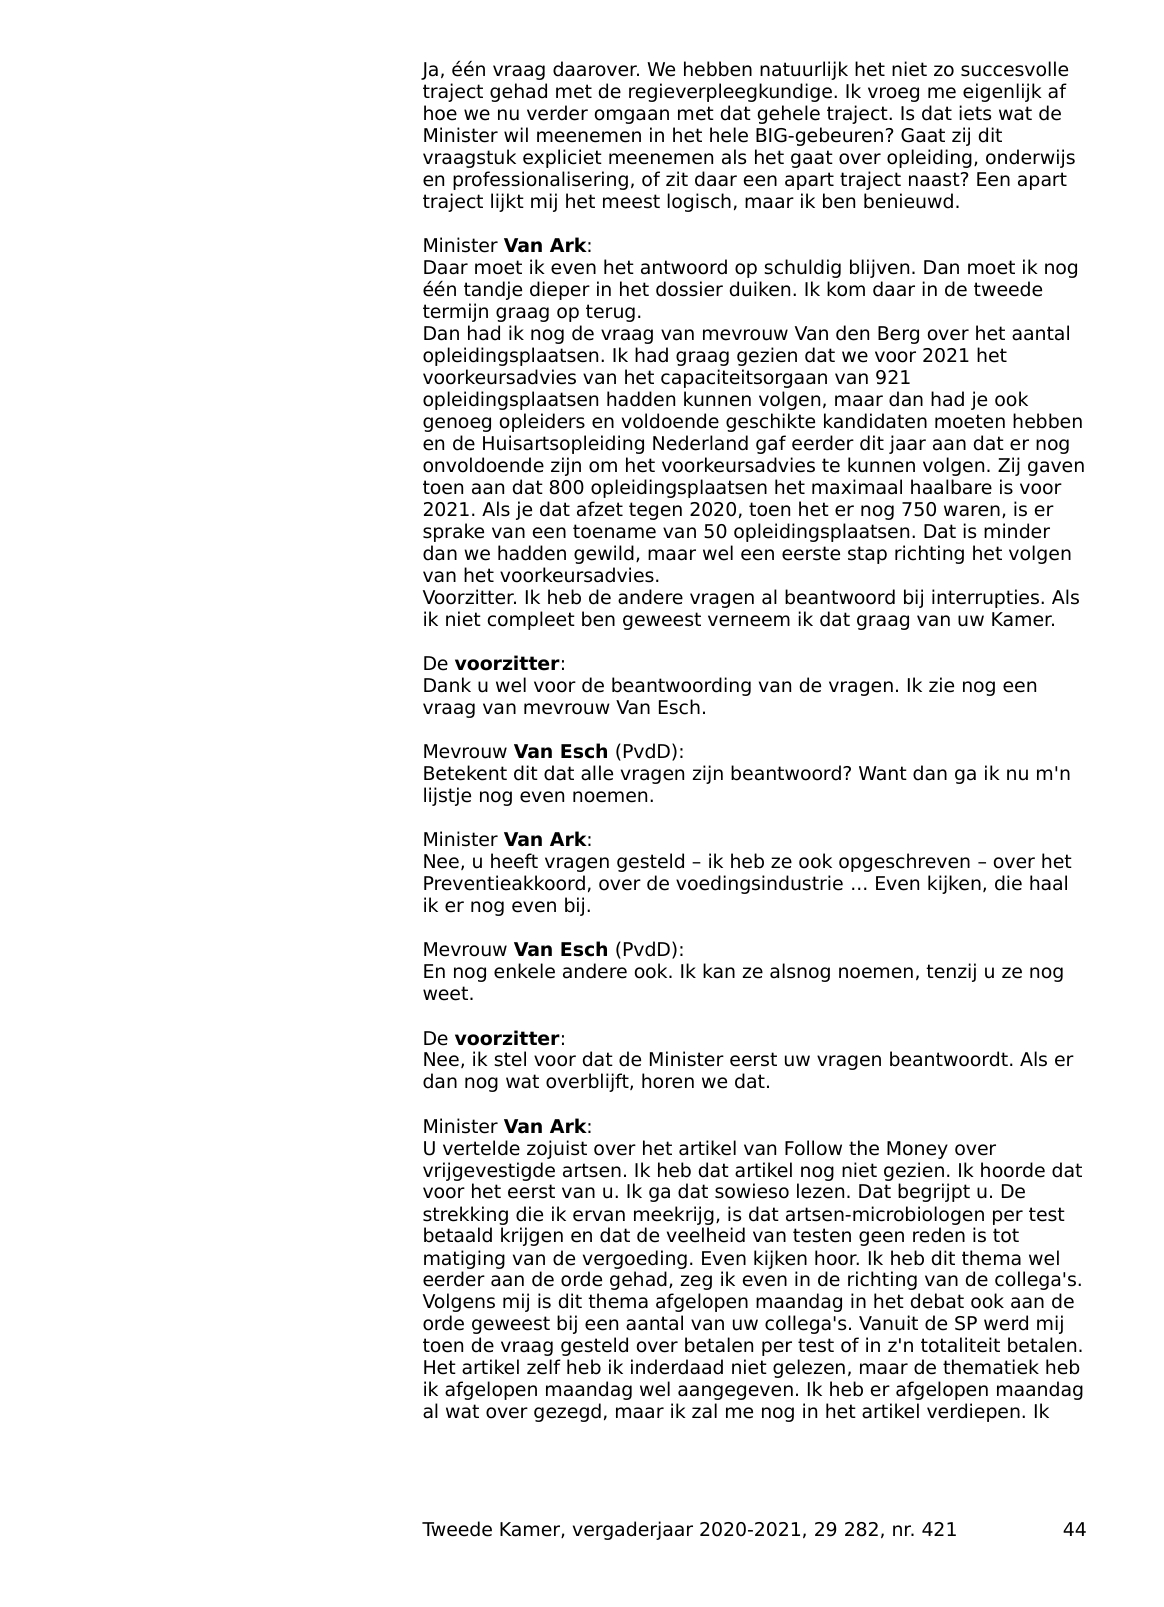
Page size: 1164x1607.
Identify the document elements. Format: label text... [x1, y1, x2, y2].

text De voorzitter: [422, 1027, 1087, 1049]
text Mevrouw Van Esch (PvdD): [422, 741, 1087, 763]
text En nog enkele andere ook. Ik kan ze alsnog noemen, tenzij u ze nog weet. [422, 961, 1087, 1005]
text Minister Van Ark: [422, 829, 1087, 851]
text Daar moet ik even het antwoord op schuldig blijven. Dan moet ik nog één tandje dieper in het dossier duiken. Ik kom daar in de tweede termijn graag op terug. [422, 257, 1087, 323]
text Voorzitter. Ik heb de andere vragen al beantwoord bij interrupties. Als ik niet compleet ben geweest verneem ik dat graag van uw Kamer. [422, 587, 1087, 631]
text U vertelde zojuist over het artikel van Follow the Money over vrijgevestigde artsen. Ik heb dat artikel nog niet gezien. Ik hoorde dat voor het eerst van u. Ik ga dat sowieso lezen. Dat begrijpt u. De strekking die ik ervan meekrijg, is dat artsen-microbiologen per test betaald krijgen en dat de veelheid van testen geen reden is tot matiging van de vergoeding. Even kijken hoor. Ik heb dit thema wel eerder aan de orde gehad, zeg ik even in de richting van de collega's. Volgens mij is dit thema afgelopen maandag in het debat ook aan de orde geweest bij een aantal van uw collega's. Vanuit de SP werd mij toen de vraag gesteld over betalen per test of in z'n totaliteit betalen. Het artikel zelf heb ik inderdaad niet gelezen, maar de thematiek heb ik afgelopen maandag wel aangegeven. Ik heb er afgelopen maandag al wat over gezegd, maar ik zal me nog in het artikel verdiepen. Ik [422, 1137, 1087, 1423]
text Dan had ik nog de vraag van mevrouw Van den Berg over het aantal opleidingsplaatsen. Ik had graag gezien dat we voor 2021 het voorkeursadvies van het capaciteitsorgaan van 921 opleidingsplaatsen hadden kunnen volgen, maar dan had je ook genoeg opleiders en voldoende geschikte kandidaten moeten hebben en de Huisartsopleiding Nederland gaf eerder dit jaar aan dat er nog onvoldoende zijn om het voorkeursadvies te kunnen volgen. Zij gaven toen aan dat 800 opleidingsplaatsen het maximaal haalbare is voor 2021. Als je dat afzet tegen 2020, toen het er nog 750 waren, is er sprake van een toename van 50 opleidingsplaatsen. Dat is minder dan we hadden gewild, maar wel een eerste stap richting het volgen van het voorkeursadvies. [422, 323, 1087, 587]
text Mevrouw Van Esch (PvdD): [422, 939, 1087, 961]
text De voorzitter: [422, 653, 1087, 675]
text Dank u wel voor de beantwoording van de vragen. Ik zie nog een vraag van mevrouw Van Esch. [422, 675, 1087, 719]
text Minister Van Ark: [422, 235, 1087, 257]
text Betekent dit dat alle vragen zijn beantwoord? Want dan ga ik nu m'n lijstje nog even noemen. [422, 763, 1087, 807]
text Nee, u heeft vragen gesteld – ik heb ze ook opgeschreven – over het Preventieakkoord, over de voedingsindustrie ... Even kijken, die haal ik er nog even bij. [422, 851, 1087, 917]
text Minister Van Ark: [422, 1116, 1087, 1137]
text Ja, één vraag daarover. We hebben natuurlijk het niet zo succesvolle traject gehad met de regieverpleegkundige. Ik vroeg me eigenlijk af hoe we nu verder omgaan met dat gehele traject. Is dat iets wat de Minister wil meenemen in het hele BIG-gebeuren? Gaat zij dit vraagstuk expliciet meenemen als het gaat over opleiding, onderwijs en professionalisering, of zit daar een apart traject naast? Een apart traject lijkt mij het meest logisch, maar ik ben benieuwd. [422, 59, 1087, 213]
text Nee, ik stel voor dat de Minister eerst uw vragen beantwoordt. Als er dan nog wat overblijft, horen we dat. [422, 1049, 1087, 1093]
